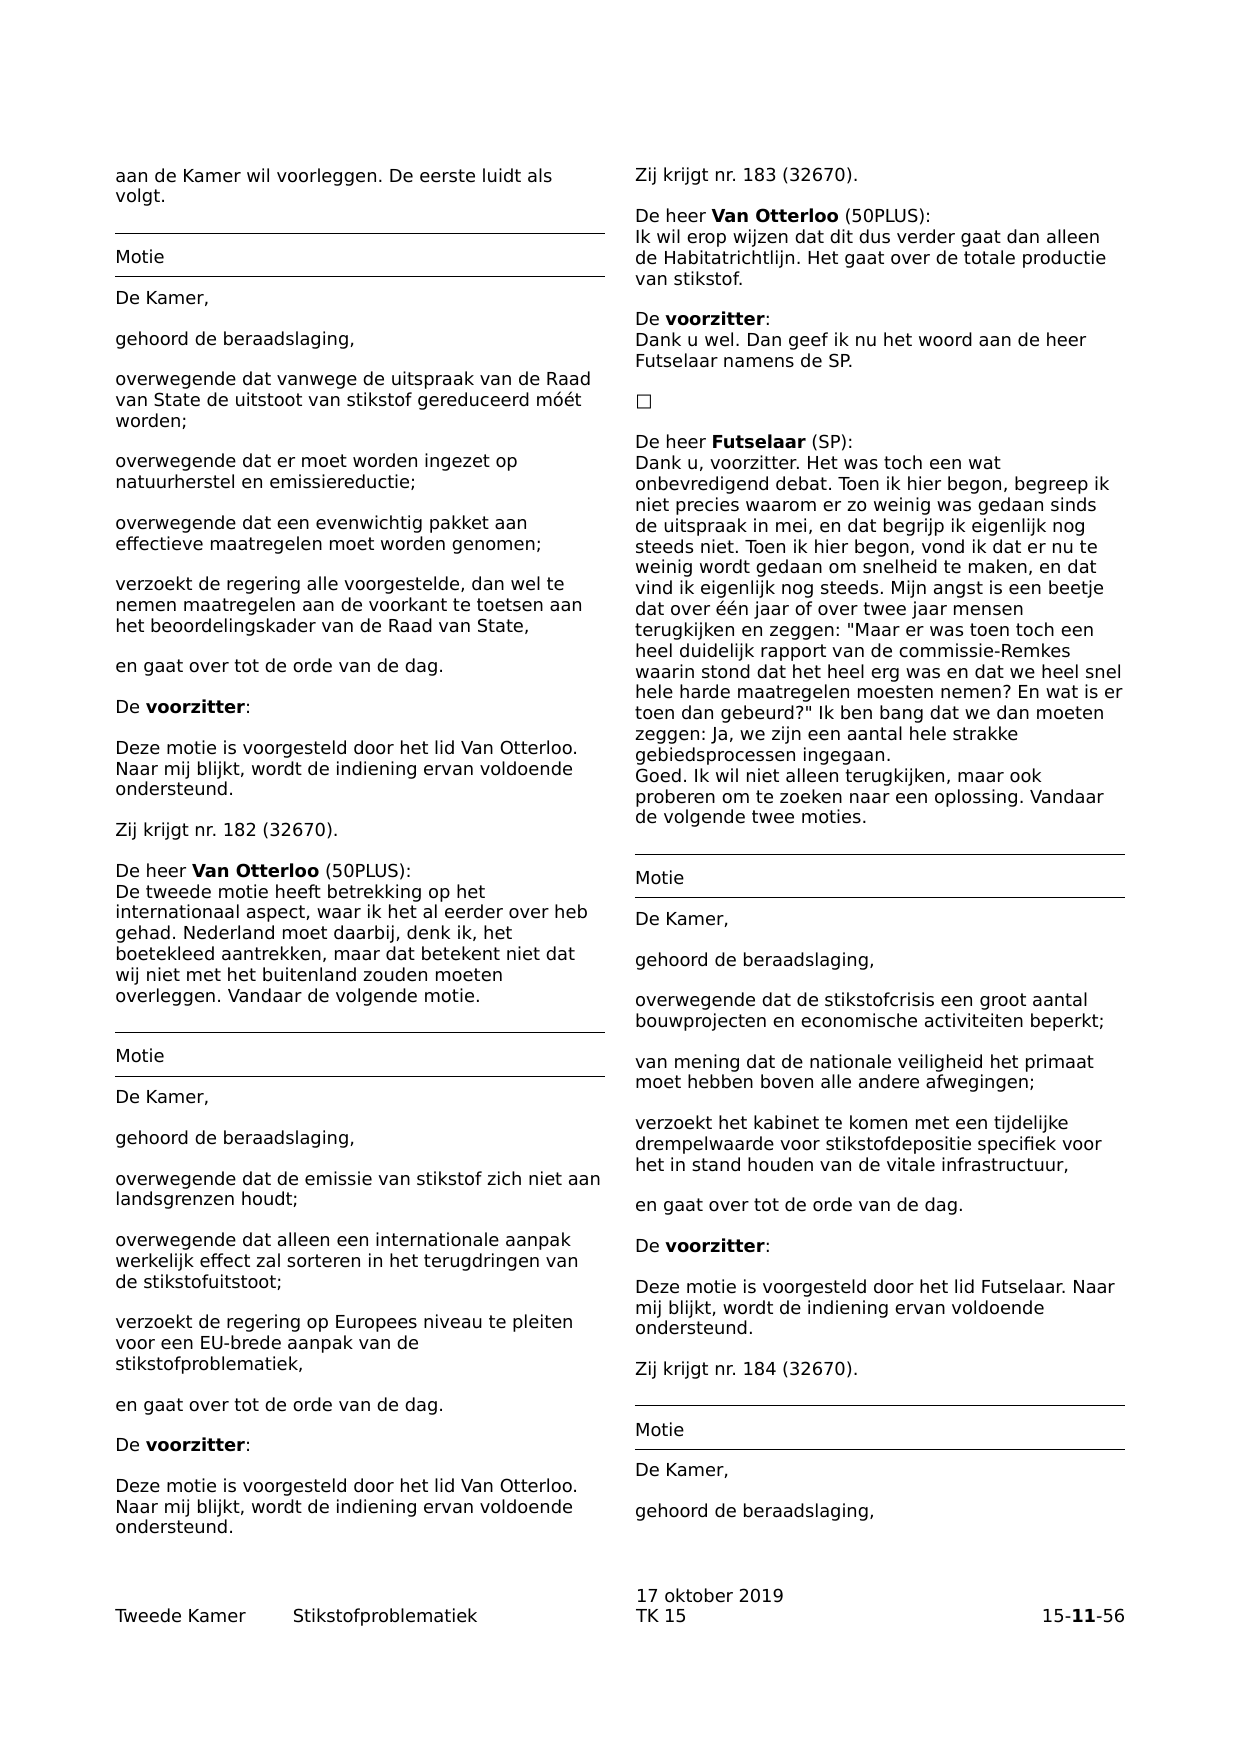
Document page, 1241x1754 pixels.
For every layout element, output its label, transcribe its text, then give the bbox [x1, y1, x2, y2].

text aan de Kamer wil voorleggen. De eerste luidt als volgt. [115, 165, 605, 207]
text van mening dat de nationale veiligheid het primaat moet hebben boven alle andere afwegingen; [635, 1052, 1125, 1093]
text en gaat over tot de orde van de dag. [635, 1195, 1125, 1216]
text Deze motie is voorgesteld door het lid Van Otterloo. Naar mij blijkt, wordt de indiening ervan voldoende ondersteund. [115, 1476, 605, 1538]
text De voorzitter: [635, 309, 1125, 330]
text De heer Van Otterloo (50PLUS): [115, 861, 605, 881]
text Zij krijgt nr. 184 (32670). [635, 1359, 1125, 1380]
text verzoekt de regering alle voorgestelde, dan wel te nemen maatregelen aan de voorkant te toetsen aan het beoordelingskader van de Raad van State, [115, 574, 605, 636]
text De Kamer, [115, 1087, 605, 1108]
text overwegende dat de stikstofcrisis een groot aantal bouwprojecten en economische activiteiten beperkt; [635, 990, 1125, 1032]
text Deze motie is voorgesteld door het lid Van Otterloo. Naar mij blijkt, wordt de indiening ervan voldoende ondersteund. [115, 738, 605, 800]
text overwegende dat alleen een internationale aanpak werkelijk effect zal sorteren in het terugdringen van de stikstofuitstoot; [115, 1230, 605, 1292]
text ⬜ [635, 392, 1125, 412]
text Dank u, voorzitter. Het was toch een wat onbevredigend debat. Toen ik hier begon, begreep ik niet precies waarom er zo weinig was gedaan sinds de uitspraak in mei, en dat begrijp ik eigenlijk nog steeds niet. Toen ik hier begon, vond ik dat er nu te weinig wordt gedaan om snelheid te maken, en dat vind ik eigenlijk nog steeds. Mijn angst is een beetje dat over één jaar of over twee jaar mensen terugkijken en zeggen: "Maar er was toen toch een heel duidelijk rapport van de commissie-Remkes waarin stond dat het heel erg was en dat we heel snel hele harde maatregelen moesten nemen? En wat is er toen dan gebeurd?" Ik ben bang dat we dan moeten zeggen: Ja, we zijn een aantal hele strakke gebiedsprocessen ingegaan. [635, 453, 1125, 766]
text en gaat over tot de orde van de dag. [115, 1394, 605, 1415]
text De heer Van Otterloo (50PLUS): [635, 206, 1125, 227]
text Zij krijgt nr. 182 (32670). [115, 820, 605, 841]
text overwegende dat vanwege de uitspraak van de Raad van State de uitstoot van stikstof gereduceerd móét worden; [115, 369, 605, 431]
text gehoord de beraadslaging, [115, 328, 605, 349]
text en gaat over tot de orde van de dag. [115, 656, 605, 677]
text Motie [115, 1046, 605, 1067]
text overwegende dat de emissie van stikstof zich niet aan landsgrenzen houdt; [115, 1168, 605, 1210]
text Motie [115, 247, 605, 268]
text verzoekt het kabinet te komen met een tijdelijke drempelwaarde voor stikstofdepositie specifiek voor het in stand houden van de vitale infrastructuur, [635, 1113, 1125, 1175]
text Ik wil erop wijzen dat dit dus verder gaat dan alleen de Habitatrichtlijn. Het gaat over de totale productie van stikstof. [635, 227, 1125, 289]
text De voorzitter: [115, 1435, 605, 1456]
text Dank u wel. Dan geef ik nu het woord aan de heer Futselaar namens de SP. [635, 330, 1125, 372]
text De Kamer, [635, 909, 1125, 929]
text De heer Futselaar (SP): [635, 432, 1125, 453]
text De Kamer, [115, 288, 605, 308]
text overwegende dat er moet worden ingezet op natuurherstel en emissiereductie; [115, 451, 605, 493]
text Goed. Ik wil niet alleen terugkijken, maar ook proberen om te zoeken naar een oplossing. Vandaar de volgende twee moties. [635, 766, 1125, 828]
text De voorzitter: [635, 1236, 1125, 1257]
text Motie [635, 868, 1125, 889]
text Zij krijgt nr. 183 (32670). [635, 165, 1125, 186]
text De voorzitter: [115, 697, 605, 718]
text De tweede motie heeft betrekking op het internationaal aspect, waar ik het al eerder over heb gehad. Nederland moet daarbij, denk ik, het boetekleed aantrekken, maar dat betekent niet dat wij niet met het buitenland zouden moeten overleggen. Vandaar de volgende motie. [115, 881, 605, 1006]
text gehoord de beraadslaging, [635, 1501, 1125, 1522]
text De Kamer, [635, 1460, 1125, 1481]
text overwegende dat een evenwichtig pakket aan effectieve maatregelen moet worden genomen; [115, 513, 605, 554]
text gehoord de beraadslaging, [635, 949, 1125, 970]
text gehoord de beraadslaging, [115, 1128, 605, 1148]
text verzoekt de regering op Europees niveau te pleiten voor een EU-brede aanpak van de stikstofproblematiek, [115, 1312, 605, 1374]
text Deze motie is voorgesteld door het lid Futselaar. Naar mij blijkt, wordt de indiening ervan voldoende ondersteund. [635, 1277, 1125, 1339]
text Motie [635, 1419, 1125, 1440]
